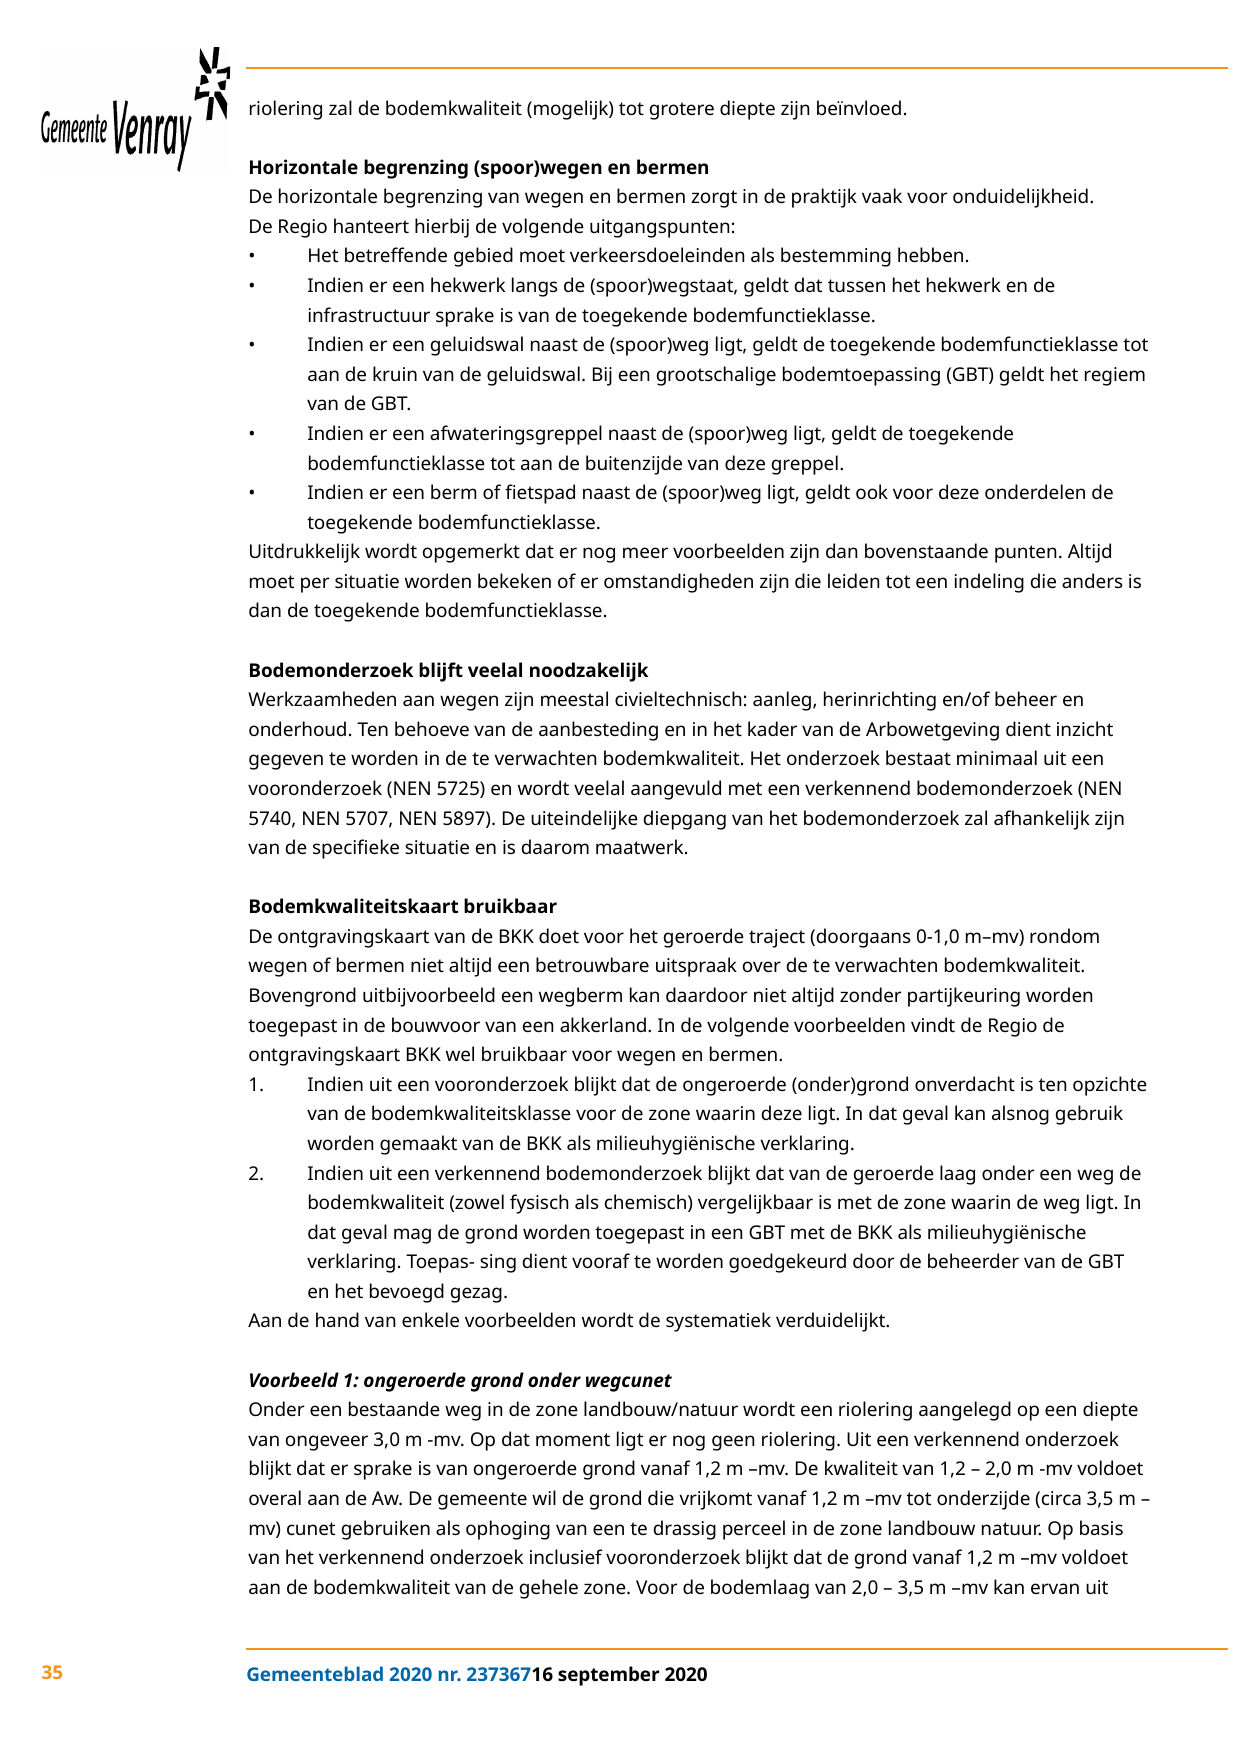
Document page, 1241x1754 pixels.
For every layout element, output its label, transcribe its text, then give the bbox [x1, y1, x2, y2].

text Werkzaamheden aan wegen zijn meestal civieltechnisch: aanleg, herinrichting en/of beheer en onderhoud. Ten behoeve van de aanbesteding en in het kader van de Arbowetgeving dient inzicht gegeven te worden in de te verwachten bodemkwaliteit. Het onderzoek bestaat minimaal uit een vooronderzoek (NEN 5725) en wordt veelal aangevuld met een verkennend bodemonderzoek (NEN 5740, NEN 5707, NEN 5897). De uiteindelijke diepgang van het bodemonderzoek zal afhankelijk zijn van de specifieke situatie en is daarom maatwerk. [248, 686, 1152, 860]
list Indien er een geluidswal naast de (spoor)weg ligt, geldt de toegekende bodemfunctieklasse tot aan de kruin van de geluidswal. Bij een grootschalige bodemtoepassing (GBT) geldt het regiem van de GBT. [248, 331, 1152, 416]
list Indien uit een verkennend bodemonderzoek blijkt dat van de geroerde laag onder een weg de bodemkwaliteit (zowel fysisch als chemisch) vergelijkbaar is met de zone waarin de weg ligt. In dat geval mag de grond worden toegepast in een GBT met de BKK als milieuhygiënische verklaring. Toepas- sing dient vooraf te worden goedgekeurd door de beheerder van de GBT en het bevoegd gezag. [248, 1160, 1152, 1304]
text Onder een bestaande weg in de zone landbouw/natuur wordt een riolering aangelegd op een diepte van ongeveer 3,0 m -mv. Op dat moment ligt er nog geen riolering. Uit een verkennend onderzoek blijkt dat er sprake is van ongeroerde grond vanaf 1,2 m –mv. De kwaliteit van 1,2 – 2,0 m -mv voldoet overal aan de Aw. De gemeente wil de grond die vrijkomt vanaf 1,2 m –mv tot onderzijde (circa 3,5 m –mv) cunet gebruiken als ophoging van een te drassig perceel in de zone landbouw natuur. Op basis van het verkennend onderzoek inclusief vooronderzoek blijkt dat de grond vanaf 1,2 m –mv voldoet aan de bodemkwaliteit van de gehele zone. Voor de bodemlaag van 2,0 – 3,5 m –mv kan ervan uit [248, 1396, 1152, 1600]
text Uitdrukkelijk wordt opgemerkt dat er nog meer voorbeelden zijn dan bovenstaande punten. Altijd moet per situatie worden bekeken of er omstandigheden zijn die leiden tot een indeling die anders is dan de toegekende bodemfunctieklasse. [248, 538, 1152, 623]
list Indien er een afwateringsgreppel naast de (spoor)weg ligt, geldt de toegekende bodemfunctieklasse tot aan de buitenzijde van deze greppel. [248, 420, 1152, 476]
text De ontgravingskaart van de BKK doet voor het geroerde traject (doorgaans 0-1,0 m–mv) rondom wegen of bermen niet altijd een betrouwbare uitspraak over de te verwachten bodemkwaliteit. Bovengrond uitbijvoorbeeld een wegberm kan daardoor niet altijd zonder partijkeuring worden toegepast in de bouwvoor van een akkerland. In de volgende voorbeelden vindt de Regio de ontgravingskaart BKK wel bruikbaar voor wegen en bermen. [248, 923, 1152, 1067]
list Het betreffende gebied moet verkeersdoeleinden als bestemming hebben. [248, 243, 1152, 268]
list Indien er een hekwerk langs de (spoor)wegstaat, geldt dat tussen het hekwerk en de infrastructuur sprake is van de toegekende bodemfunctieklasse. [248, 272, 1152, 328]
text De horizontale begrenzing van wegen en bermen zorgt in de praktijk vaak voor onduidelijkheid. [248, 183, 1152, 209]
picture [41, 47, 231, 172]
list Indien uit een vooronderzoek blijkt dat de ongeroerde (onder)grond onverdacht is ten opzichte van de bodemkwaliteitsklasse voor de zone waarin deze ligt. In dat geval kan alsnog gebruik worden gemaakt van de BKK als milieuhygiënische verklaring. [248, 1071, 1152, 1156]
text Voorbeeld 1: ongeroerde grond onder wegcunet [248, 1367, 1152, 1393]
text Bodemonderzoek blijft veelal noodzakelijk [248, 657, 1152, 683]
text Bodemkwaliteitskaart bruikbaar [248, 893, 1152, 919]
text riolering zal de bodemkwaliteit (mogelijk) tot grotere diepte zijn beïnvloed. [248, 95, 1152, 121]
text Aan de hand van enkele voorbeelden wordt de systematiek verduidelijkt. [248, 1308, 1152, 1333]
text De Regio hanteert hierbij de volgende uitgangspunten: [248, 213, 1152, 239]
list Indien er een berm of fietspad naast de (spoor)weg ligt, geldt ook voor deze onderdelen de toegekende bodemfunctieklasse. [248, 479, 1152, 535]
text Horizontale begrenzing (spoor)wegen en bermen [248, 154, 1152, 180]
